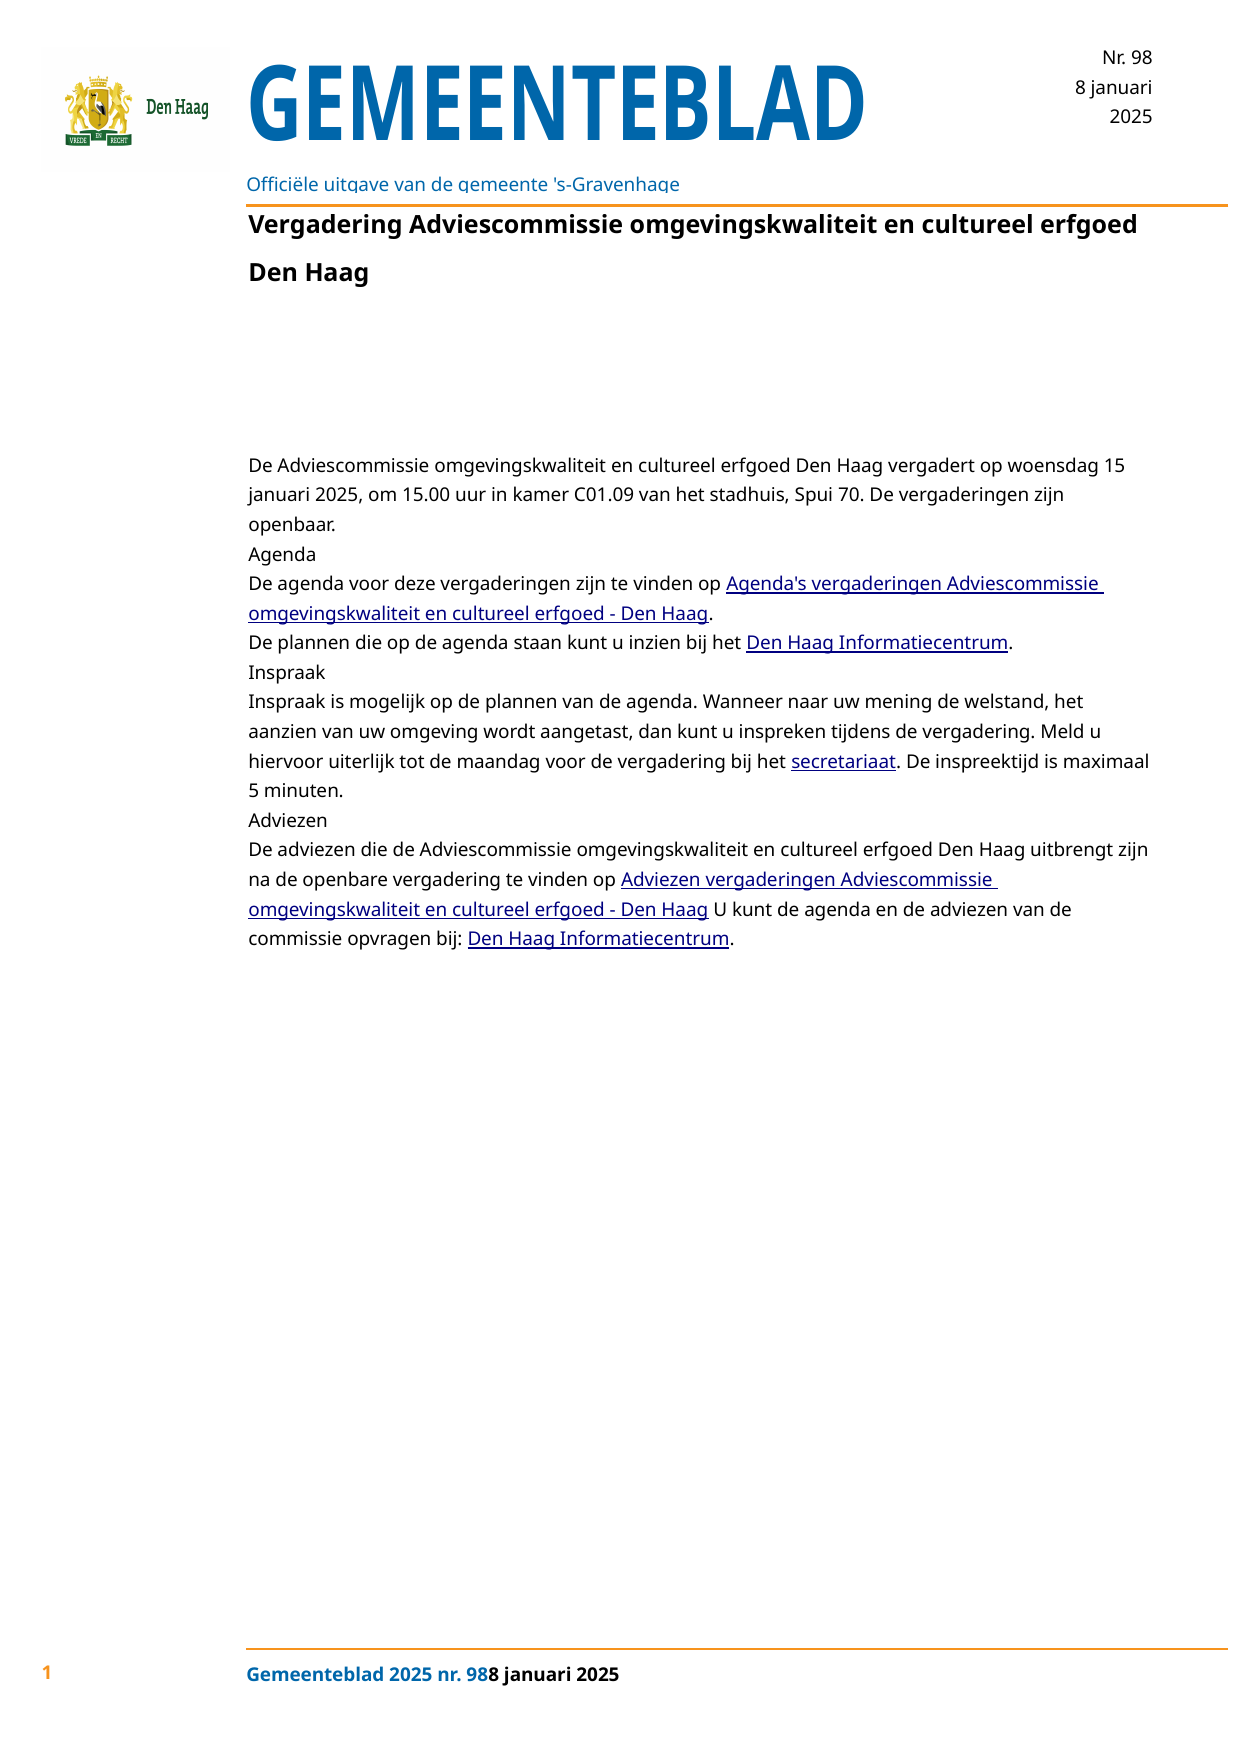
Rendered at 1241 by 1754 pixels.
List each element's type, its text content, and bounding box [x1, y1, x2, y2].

text De Adviescommissie omgevingskwaliteit en cultureel erfgoed Den Haag vergadert op woensdag 15 januari 2025, om 15.00 uur in kamer C01.09 van het stadhuis, Spui 70. De vergaderingen zijn openbaar. [248, 452, 1152, 537]
text De adviezen die de Adviescommissie omgevingskwaliteit en cultureel erfgoed Den Haag uitbrengt zijn na de openbare vergadering te vinden op Adviezen vergaderingen Adviescommissie omgevingskwaliteit en cultureel erfgoed - Den Haag U kunt de agenda en de adviezen van de commissie opvragen bij: Den Haag Informatiecentrum. [248, 837, 1152, 951]
picture [41, 47, 231, 172]
text Vergadering Adviescommissie omgevingskwaliteit en cultureel erfgoed Den Haag [248, 207, 1152, 288]
text Inspraak [248, 659, 1152, 685]
text Agenda [248, 541, 1152, 567]
text Adviezen [248, 807, 1152, 833]
text Inspraak is mogelijk op de plannen van de agenda. Wanneer naar uw mening de welstand, het aanzien van uw omgeving wordt aangetast, dan kunt u inspreken tijdens de vergadering. Meld u hiervoor uiterlijk tot de maandag voor de vergadering bij het secretariaat. De inspreektijd is maximaal 5 minuten. [248, 689, 1152, 803]
text De plannen die op de agenda staan kunt u inzien bij het Den Haag Informatiecentrum. [248, 629, 1152, 655]
text De agenda voor deze vergaderingen zijn te vinden op Agenda's vergaderingen Adviescommissie omgevingskwaliteit en cultureel erfgoed - Den Haag. [248, 570, 1152, 626]
